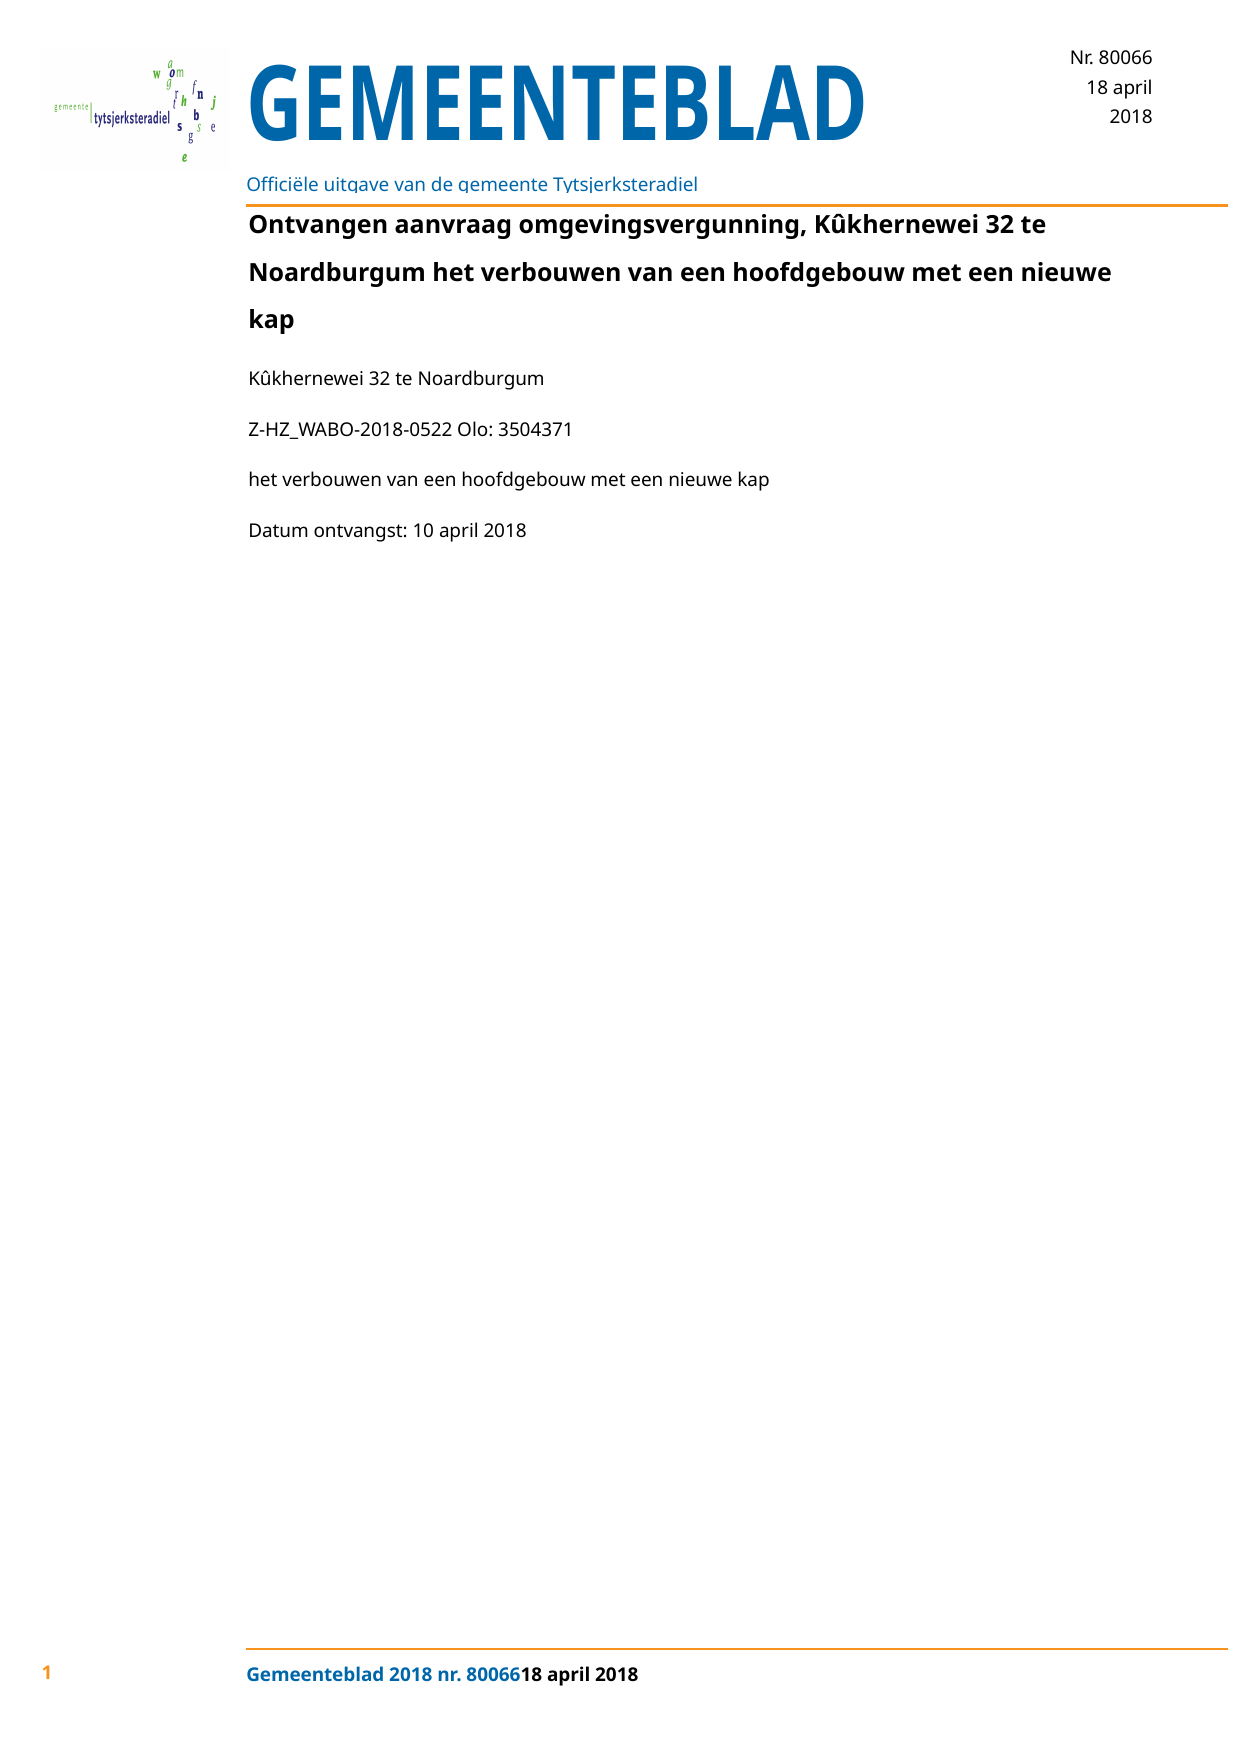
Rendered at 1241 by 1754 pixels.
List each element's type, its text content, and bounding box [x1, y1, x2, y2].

text Datum ontvangst: 10 april 2018 [248, 517, 1152, 542]
text het verbouwen van een hoofdgebouw met een nieuwe kap [248, 466, 1152, 492]
picture [41, 47, 231, 172]
text Z-HZ_WABO-2018-0522 Olo: 3504371 [248, 416, 1152, 442]
text Kûkhernewei 32 te Noardburgum [248, 366, 1152, 391]
text Ontvangen aanvraag omgevingsvergunning, Kûkhernewei 32 te Noardburgum het verbouwen van een hoofdgebouw met een nieuwe kap [248, 207, 1152, 336]
